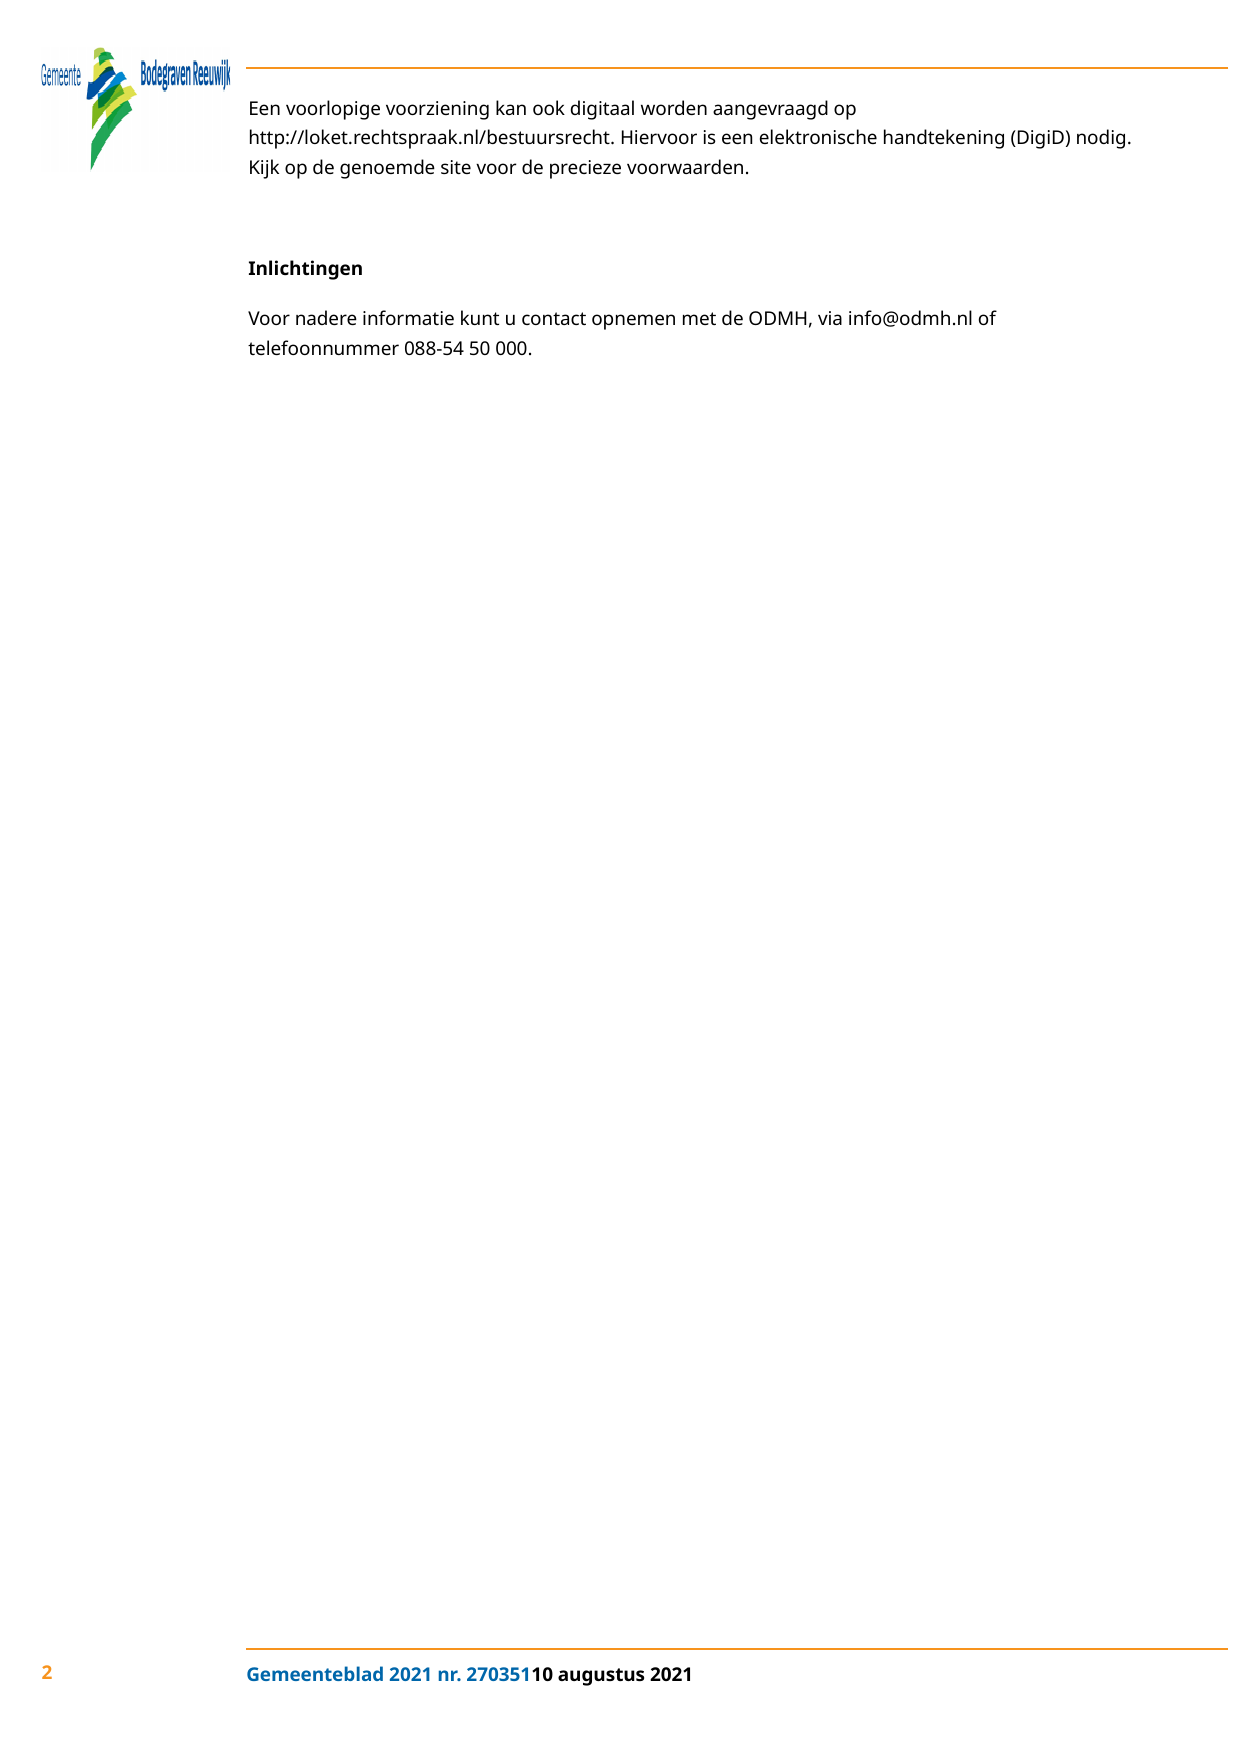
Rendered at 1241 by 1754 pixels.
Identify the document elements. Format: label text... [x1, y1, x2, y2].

text Inlichtingen [248, 255, 1152, 281]
text Een voorlopige voorziening kan ook digitaal worden aangevraagd op http://loket.rechtspraak.nl/bestuursrecht. Hiervoor is een elektronische handtekening (DigiD) nodig. Kijk op de genoemde site voor de precieze voorwaarden. [248, 95, 1152, 180]
text Voor nadere informatie kunt u contact opnemen met de ODMH, via info@odmh.nl of telefoonnummer 088-54 50 000. [248, 305, 1152, 361]
picture [41, 47, 231, 172]
